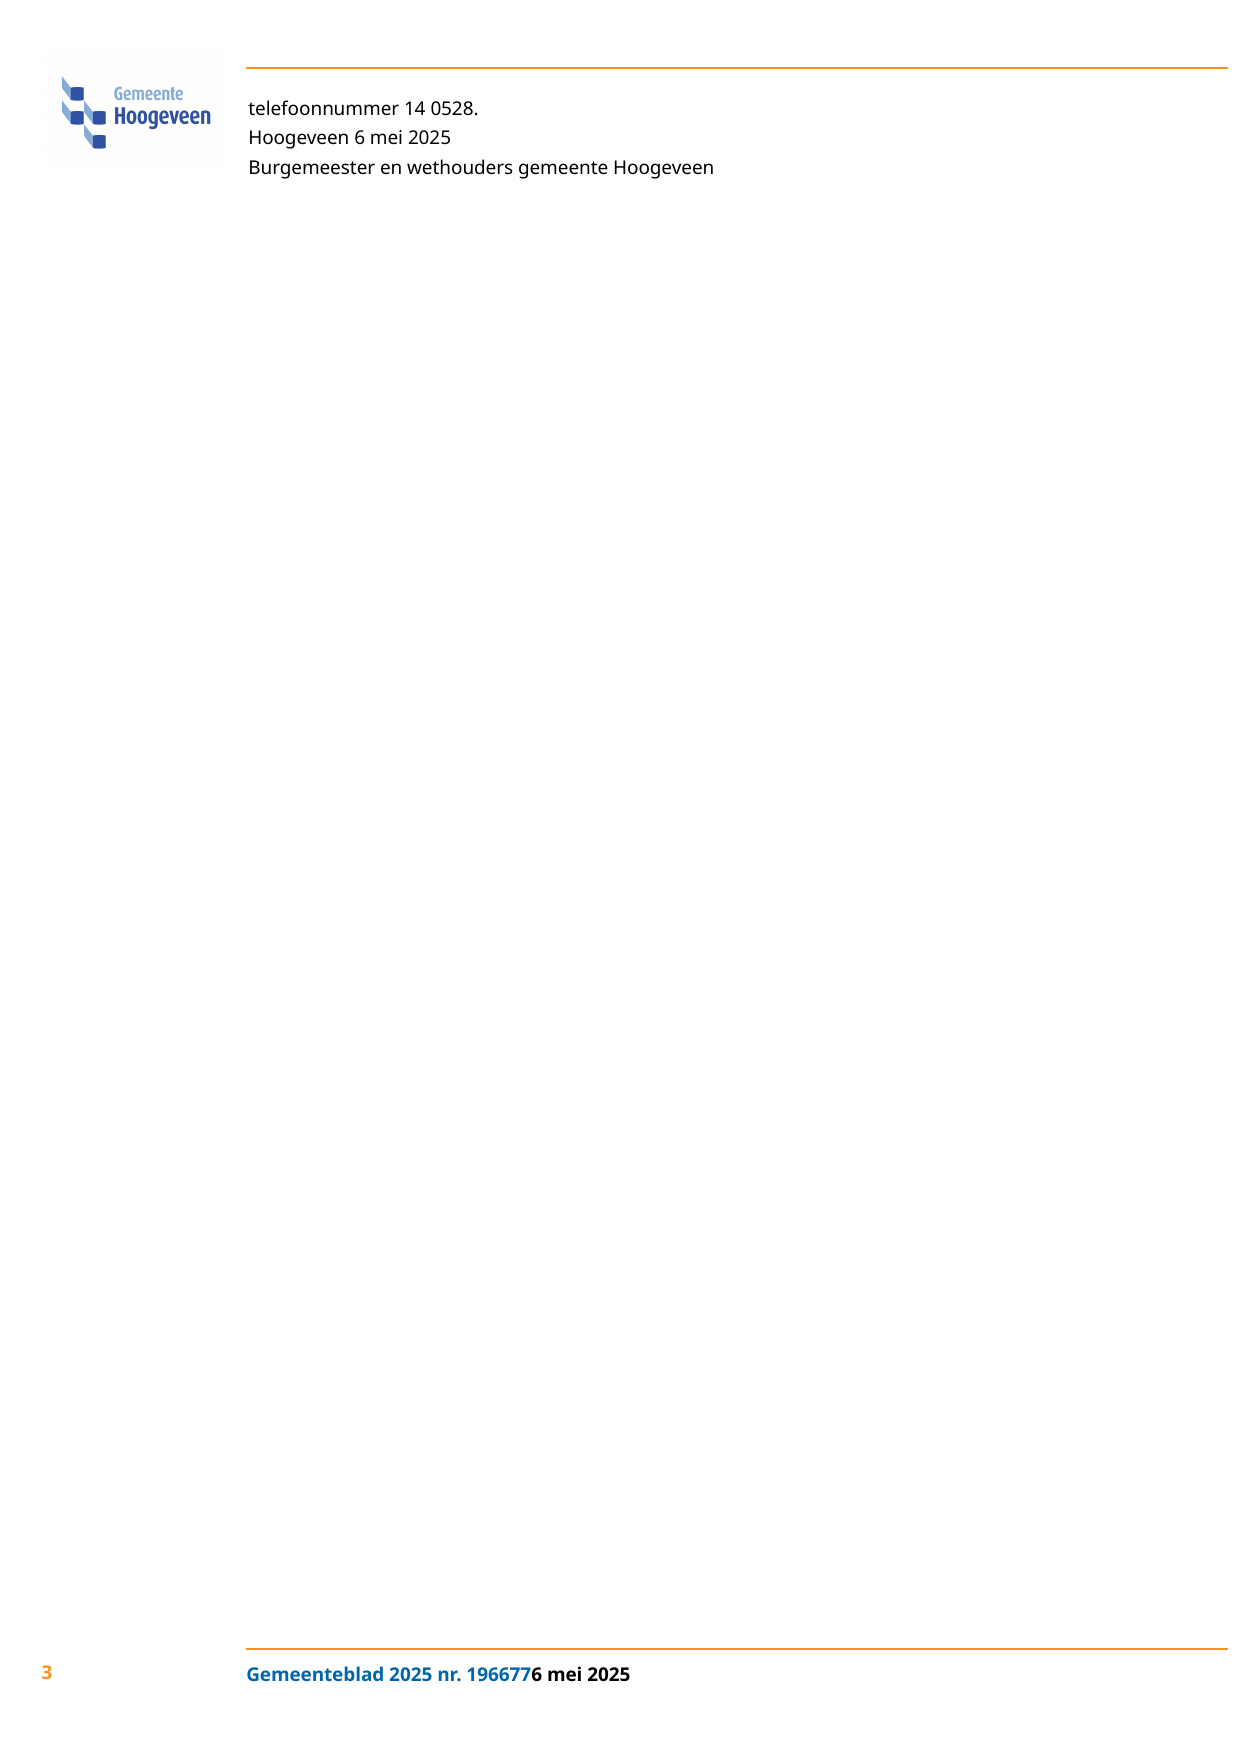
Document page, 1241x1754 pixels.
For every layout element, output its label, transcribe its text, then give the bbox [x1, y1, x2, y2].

text Burgemeester en wethouders gemeente Hoogeveen [248, 154, 1152, 180]
text Hoogeveen 6 mei 2025 [248, 124, 1152, 150]
picture [41, 47, 231, 172]
text telefoonnummer 14 0528. [248, 95, 1152, 121]
